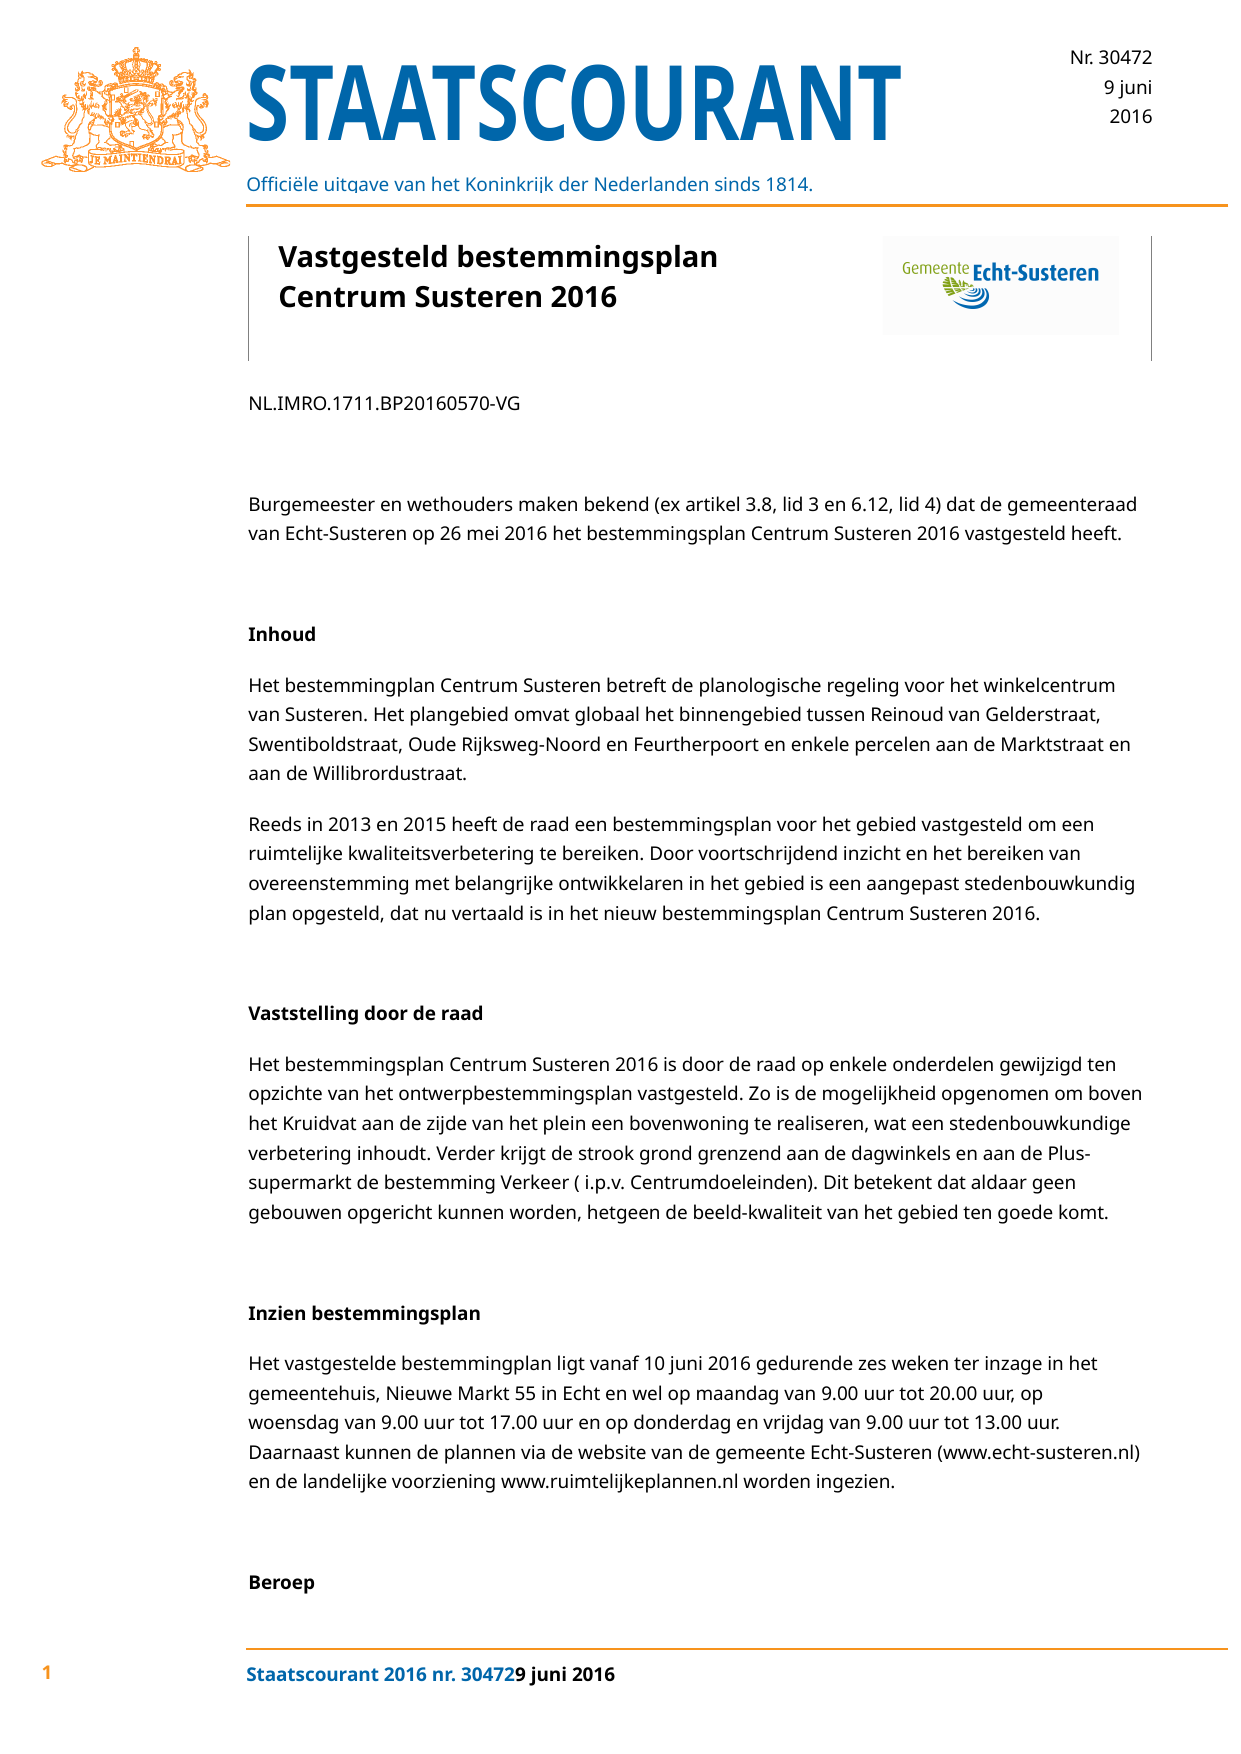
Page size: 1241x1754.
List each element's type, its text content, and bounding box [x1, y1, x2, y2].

text Inhoud [248, 621, 1152, 647]
text Het bestemmingplan Centrum Susteren betreft de planologische regeling voor het winkelcentrum van Susteren. Het plangebied omvat globaal het binnengebied tussen Reinoud van Gelderstraat, Swentiboldstraat, Oude Rijksweg-Noord en Feurtherpoort en enkele percelen aan de Marktstraat en aan de Willibrordustraat. [248, 672, 1152, 786]
text Inzien bestemmingsplan [248, 1300, 1152, 1325]
text Het bestemmingsplan Centrum Susteren 2016 is door de raad op enkele onderdelen gewijzigd ten opzichte van het ontwerpbestemmingsplan vastgesteld. Zo is de mogelijkheid opgenomen om boven het Kruidvat aan de zijde van het plein een bovenwoning te realiseren, wat een stedenbouwkundige verbetering inhoudt. Verder krijgt de strook grond grenzend aan de dagwinkels en aan de Plus-supermarkt de bestemming Verkeer ( i.p.v. Centrumdoeleinden). Dit betekent dat aldaar geen gebouwen opgericht kunnen worden, hetgeen de beeld-kwaliteit van het gebied ten goede komt. [248, 1051, 1152, 1224]
picture [882, 236, 1119, 335]
table_header [850, 236, 1151, 361]
text Burgemeester en wethouders maken bekend (ex artikel 3.8, lid 3 en 6.12, lid 4) dat de gemeenteraad van Echt-Susteren op 26 mei 2016 het bestemmingsplan Centrum Susteren 2016 vastgesteld heeft. [248, 491, 1152, 546]
text Reeds in 2013 en 2015 heeft de raad een bestemmingsplan voor het gebied vastgesteld om een ruimtelijke kwaliteitsverbetering te bereiken. Door voortschrijdend inzicht en het bereiken van overeenstemming met belangrijke ontwikkelaren in het gebied is een aangepast stedenbouwkundig plan opgesteld, dat nu vertaald is in het nieuw bestemmingsplan Centrum Susteren 2016. [248, 811, 1152, 925]
table_header Vastgesteld bestemmingsplan Centrum Susteren 2016 [249, 236, 850, 361]
text Vaststelling door de raad [248, 1001, 1152, 1026]
text Beroep [248, 1569, 1152, 1595]
picture [41, 47, 231, 172]
text NL.IMRO.1711.BP20160570-VG [248, 390, 1152, 416]
text Het vastgestelde bestemmingplan ligt vanaf 10 juni 2016 gedurende zes weken ter inzage in het gemeentehuis, Nieuwe Markt 55 in Echt en wel op maandag van 9.00 uur tot 20.00 uur, op woensdag van 9.00 uur tot 17.00 uur en op donderdag en vrijdag van 9.00 uur tot 13.00 uur. Daarnaast kunnen de plannen via de website van de gemeente Echt-Susteren (www.echt-susteren.nl) en de landelijke voorziening www.ruimtelijkeplannen.nl worden ingezien. [248, 1350, 1152, 1494]
